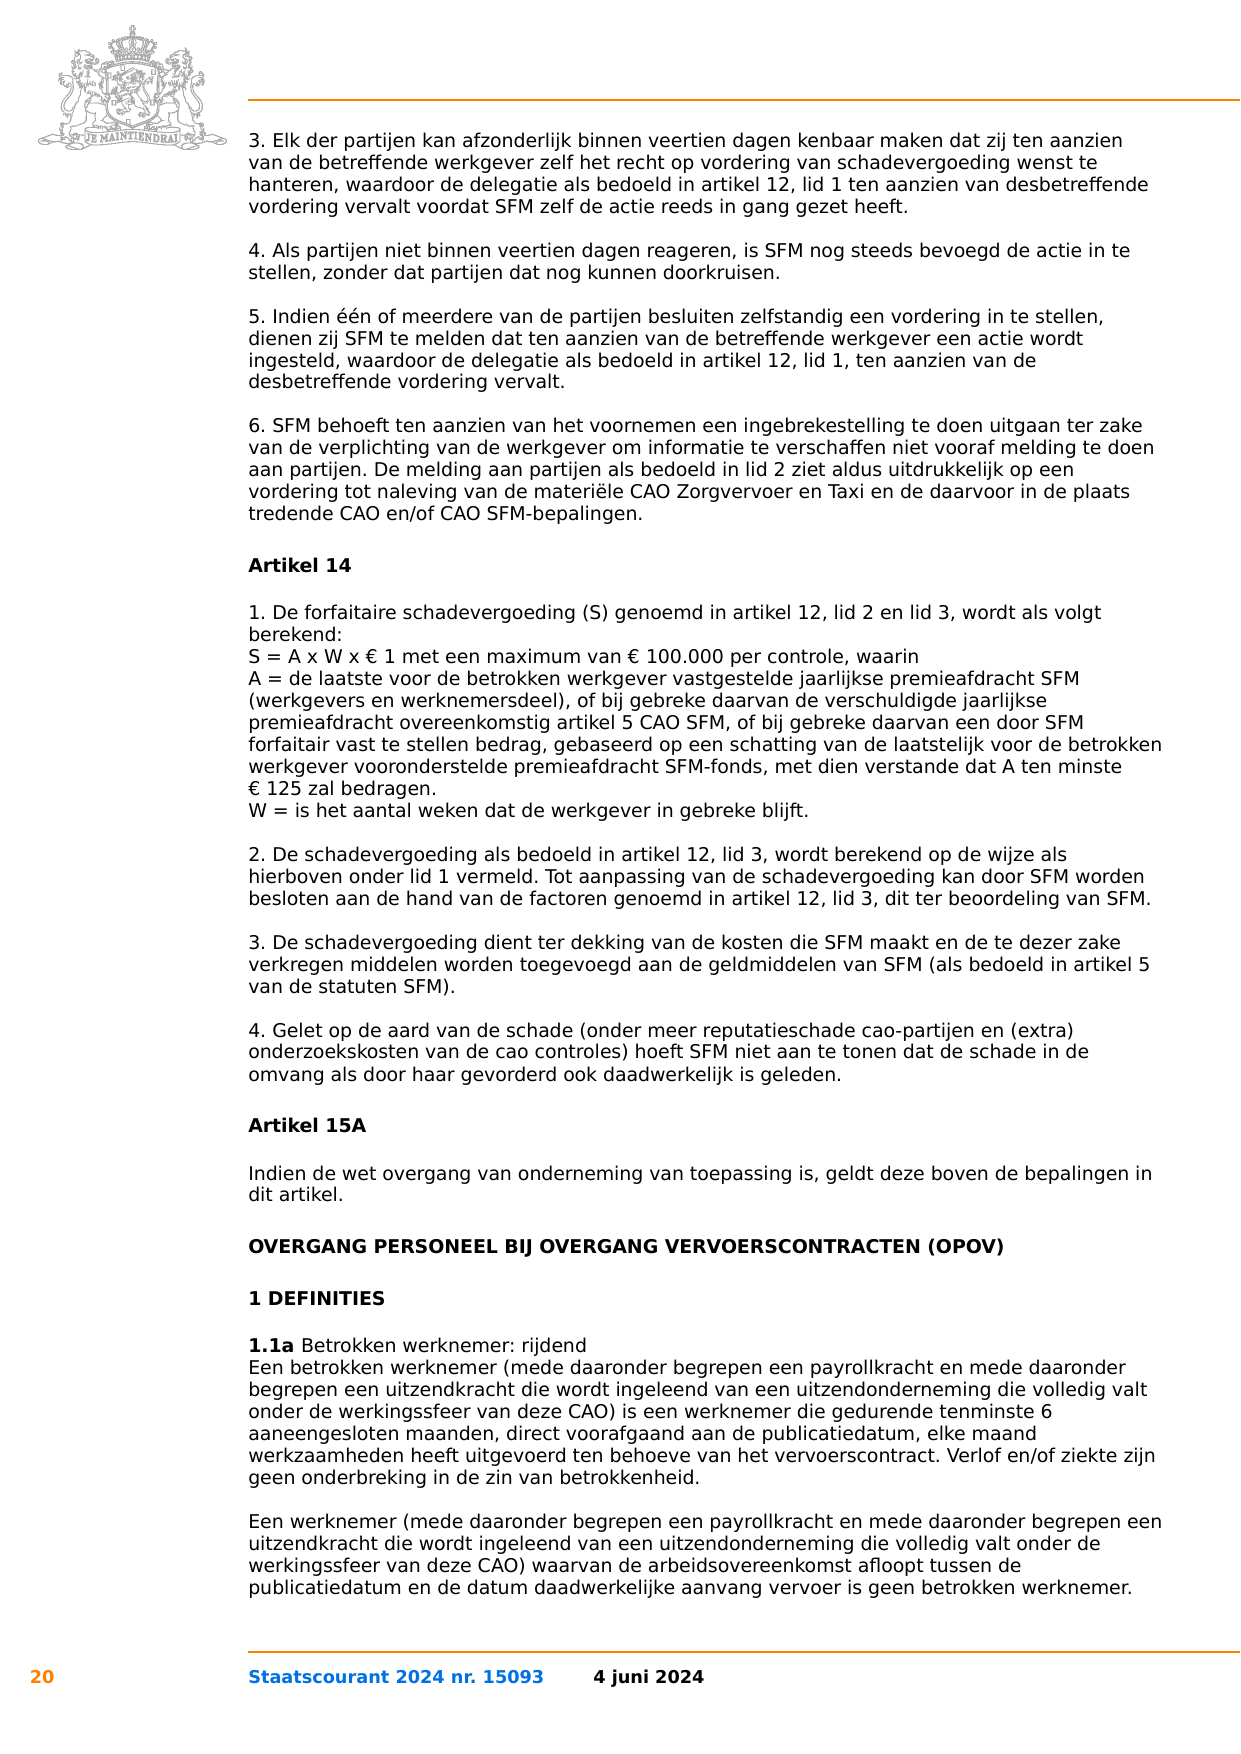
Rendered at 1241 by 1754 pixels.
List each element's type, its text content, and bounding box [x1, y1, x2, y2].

text S = A x W x € 1 met een maximum van € 100.000 per controle, waarin [248, 646, 1163, 668]
subtitle Artikel 14 [248, 555, 1163, 577]
text 3. Elk der partijen kan afzonderlijk binnen veertien dagen kenbaar maken dat zij ten aanzien van de betreffende werkgever zelf het recht op vordering van schadevergoeding wenst te hanteren, waardoor de delegatie als bedoeld in artikel 12, lid 1 ten aanzien van desbetreffende vordering vervalt voordat SFM zelf de actie reeds in gang gezet heeft. [248, 130, 1163, 218]
subtitle Artikel 15A [248, 1115, 1163, 1137]
text W = is het aantal weken dat de werkgever in gebreke blijft. [248, 800, 1163, 822]
text 6. SFM behoeft ten aanzien van het voornemen een ingebrekestelling te doen uitgaan ter zake van de verplichting van de werkgever om informatie te verschaffen niet vooraf melding te doen aan partijen. De melding aan partijen als bedoeld in lid 2 ziet aldus uitdrukkelijk op een vordering tot naleving van de materiële CAO Zorgvervoer en Taxi en de daarvoor in de plaats tredende CAO en/of CAO SFM-bepalingen. [248, 415, 1163, 525]
text Een werknemer (mede daaronder begrepen een payrollkracht en mede daaronder begrepen een uitzendkracht die wordt ingeleend van een uitzendonderneming die volledig valt onder de werkingssfeer van deze CAO) waarvan de arbeidsovereenkomst afloopt tussen de publicatiedatum en de datum daadwerkelijke aanvang vervoer is geen betrokken werknemer. [248, 1511, 1163, 1599]
text 1.1a Betrokken werknemer: rijdend [248, 1335, 1163, 1357]
text 4. Gelet op de aard van de schade (onder meer reputatieschade cao-partijen en (extra) onderzoekskosten van de cao controles) hoeft SFM niet aan te tonen dat de schade in de omvang als door haar gevorderd ook daadwerkelijk is geleden. [248, 1019, 1163, 1085]
text Indien de wet overgang van onderneming van toepassing is, geldt deze boven de bepalingen in dit artikel. [248, 1162, 1163, 1206]
text 5. Indien één of meerdere van de partijen besluiten zelfstandig een vordering in te stellen, dienen zij SFM te melden dat ten aanzien van de betreffende werkgever een actie wordt ingesteld, waardoor de delegatie als bedoeld in artikel 12, lid 1, ten aanzien van de desbetreffende vordering vervalt. [248, 306, 1163, 393]
text A = de laatste voor de betrokken werkgever vastgestelde jaarlijkse premieafdracht SFM (werkgevers en werknemersdeel), of bij gebreke daarvan de verschuldigde jaarlijkse premieafdracht overeenkomstig artikel 5 CAO SFM, of bij gebreke daarvan een door SFM forfaitair vast te stellen bedrag, gebaseerd op een schatting van de laatstelijk voor de betrokken werkgever vooronderstelde premieafdracht SFM-fonds, met dien verstande dat A ten minste € 125 zal bedragen. [248, 668, 1163, 800]
text 2. De schadevergoeding als bedoeld in artikel 12, lid 3, wordt berekend op de wijze als hierboven onder lid 1 vermeld. Tot aanpassing van de schadevergoeding kan door SFM worden besloten aan de hand van de factoren genoemd in artikel 12, lid 3, dit ter beoordeling van SFM. [248, 844, 1163, 910]
text Een betrokken werknemer (mede daaronder begrepen een payrollkracht en mede daaronder begrepen een uitzendkracht die wordt ingeleend van een uitzendonderneming die volledig valt onder de werkingssfeer van deze CAO) is een werknemer die gedurende tenminste 6 aaneengesloten maanden, direct voorafgaand aan de publicatiedatum, elke maand werkzaamheden heeft uitgevoerd ten behoeve van het vervoerscontract. Verlof en/of ziekte zijn geen onderbreking in de zin van betrokkenheid. [248, 1357, 1163, 1489]
subtitle OVERGANG PERSONEEL BIJ OVERGANG VERVOERSCONTRACTEN (OPOV) [248, 1236, 1163, 1258]
picture [38, 25, 227, 150]
subtitle 1 DEFINITIES [248, 1288, 1163, 1310]
text 1. De forfaitaire schadevergoeding (S) genoemd in artikel 12, lid 2 en lid 3, wordt als volgt berekend: [248, 602, 1163, 646]
text 3. De schadevergoeding dient ter dekking van de kosten die SFM maakt en de te dezer zake verkregen middelen worden toegevoegd aan de geldmiddelen van SFM (als bedoeld in artikel 5 van de statuten SFM). [248, 932, 1163, 998]
text 4. Als partijen niet binnen veertien dagen reageren, is SFM nog steeds bevoegd de actie in te stellen, zonder dat partijen dat nog kunnen doorkruisen. [248, 240, 1163, 284]
